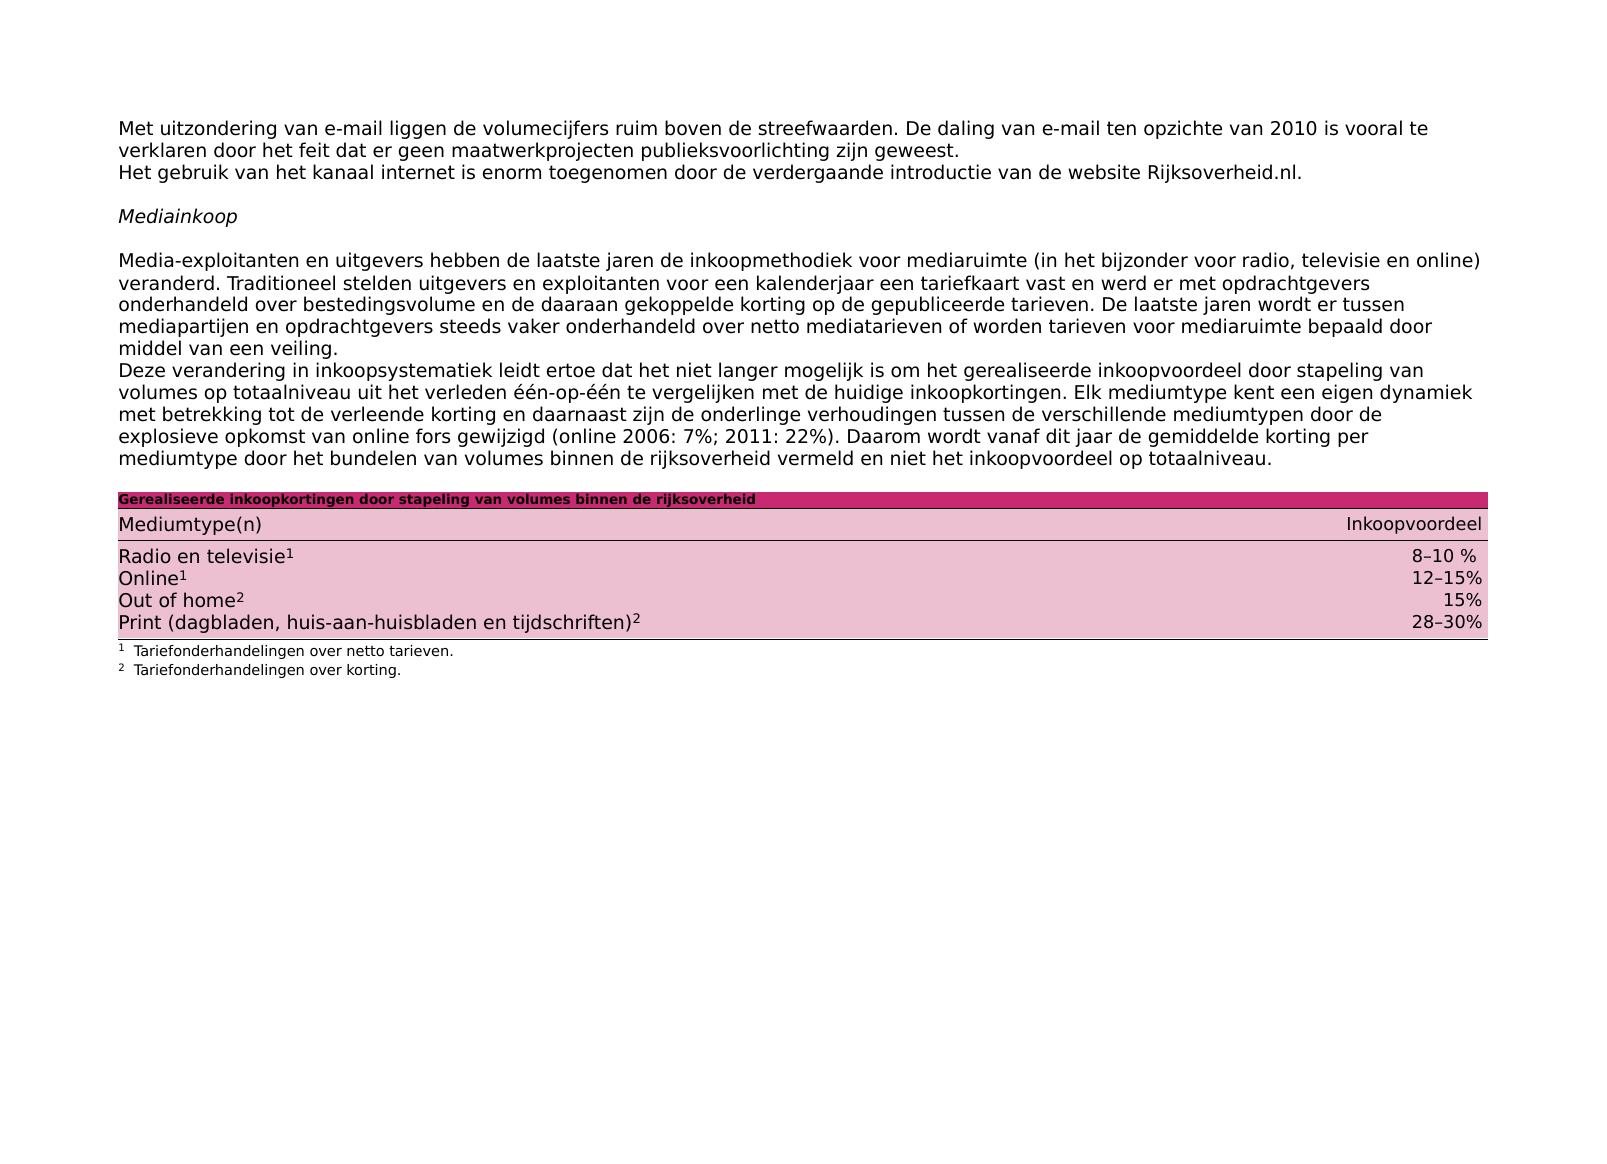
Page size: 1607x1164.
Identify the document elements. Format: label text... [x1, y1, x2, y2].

table_cell Online1 [118, 568, 1123, 590]
table_cell 8–10 % [1123, 541, 1488, 568]
text Het gebruik van het kanaal internet is enorm toegenomen door de verdergaande introductie van de website Rijksoverheid.nl. [118, 162, 1488, 184]
table_header Gerealiseerde inkoopkortingen door stapeling van volumes binnen de rijksoverheid [118, 492, 1488, 508]
text Deze verandering in inkoopsystematiek leidt ertoe dat het niet langer mogelijk is om het gerealiseerde inkoopvoordeel door stapeling van volumes op totaalniveau uit het verleden één-op-één te vergelijken met de huidige inkoopkortingen. Elk mediumtype kent een eigen dynamiek met betrekking tot de verleende korting en daarnaast zijn de onderlinge verhoudingen tussen de verschillende mediumtypen door de explosieve opkomst van online fors gewijzigd (online 2006: 7%; 2011: 22%). Daarom wordt vanaf dit jaar de gemiddelde korting per mediumtype door het bundelen van volumes binnen de rijksoverheid vermeld en niet het inkoopvoordeel op totaalniveau. [118, 360, 1488, 470]
table_cell Print (dagbladen, huis-aan-huisbladen en tijdschriften)2 [118, 612, 1123, 638]
text Met uitzondering van e-mail liggen de volumecijfers ruim boven de streefwaarden. De daling van e-mail ten opzichte van 2010 is vooral te verklaren door het feit dat er geen maatwerkprojecten publieksvoorlichting zijn geweest. [118, 118, 1488, 162]
table_cell Out of home2 [118, 590, 1123, 612]
table_cell Mediumtype(n) [118, 509, 1123, 540]
table_cell 12–15% [1123, 568, 1488, 590]
table_cell 1 Tariefonderhandelingen over netto tarieven. 2 Tariefonderhandelingen over korting. [118, 640, 1488, 679]
subtitle Mediainkoop [118, 206, 1488, 228]
table_cell Inkoopvoordeel [1123, 509, 1488, 540]
table_cell 28–30% [1123, 612, 1488, 638]
table_cell Radio en televisie1 [118, 541, 1123, 568]
text Media-exploitanten en uitgevers hebben de laatste jaren de inkoopmethodiek voor mediaruimte (in het bijzonder voor radio, televisie en online) veranderd. Traditioneel stelden uitgevers en exploitanten voor een kalenderjaar een tariefkaart vast en werd er met opdrachtgevers onderhandeld over bestedingsvolume en de daaraan gekoppelde korting op de gepubliceerde tarieven. De laatste jaren wordt er tussen mediapartijen en opdrachtgevers steeds vaker onderhandeld over netto mediatarieven of worden tarieven voor mediaruimte bepaald door middel van een veiling. [118, 250, 1488, 360]
table_cell 15% [1123, 590, 1488, 612]
